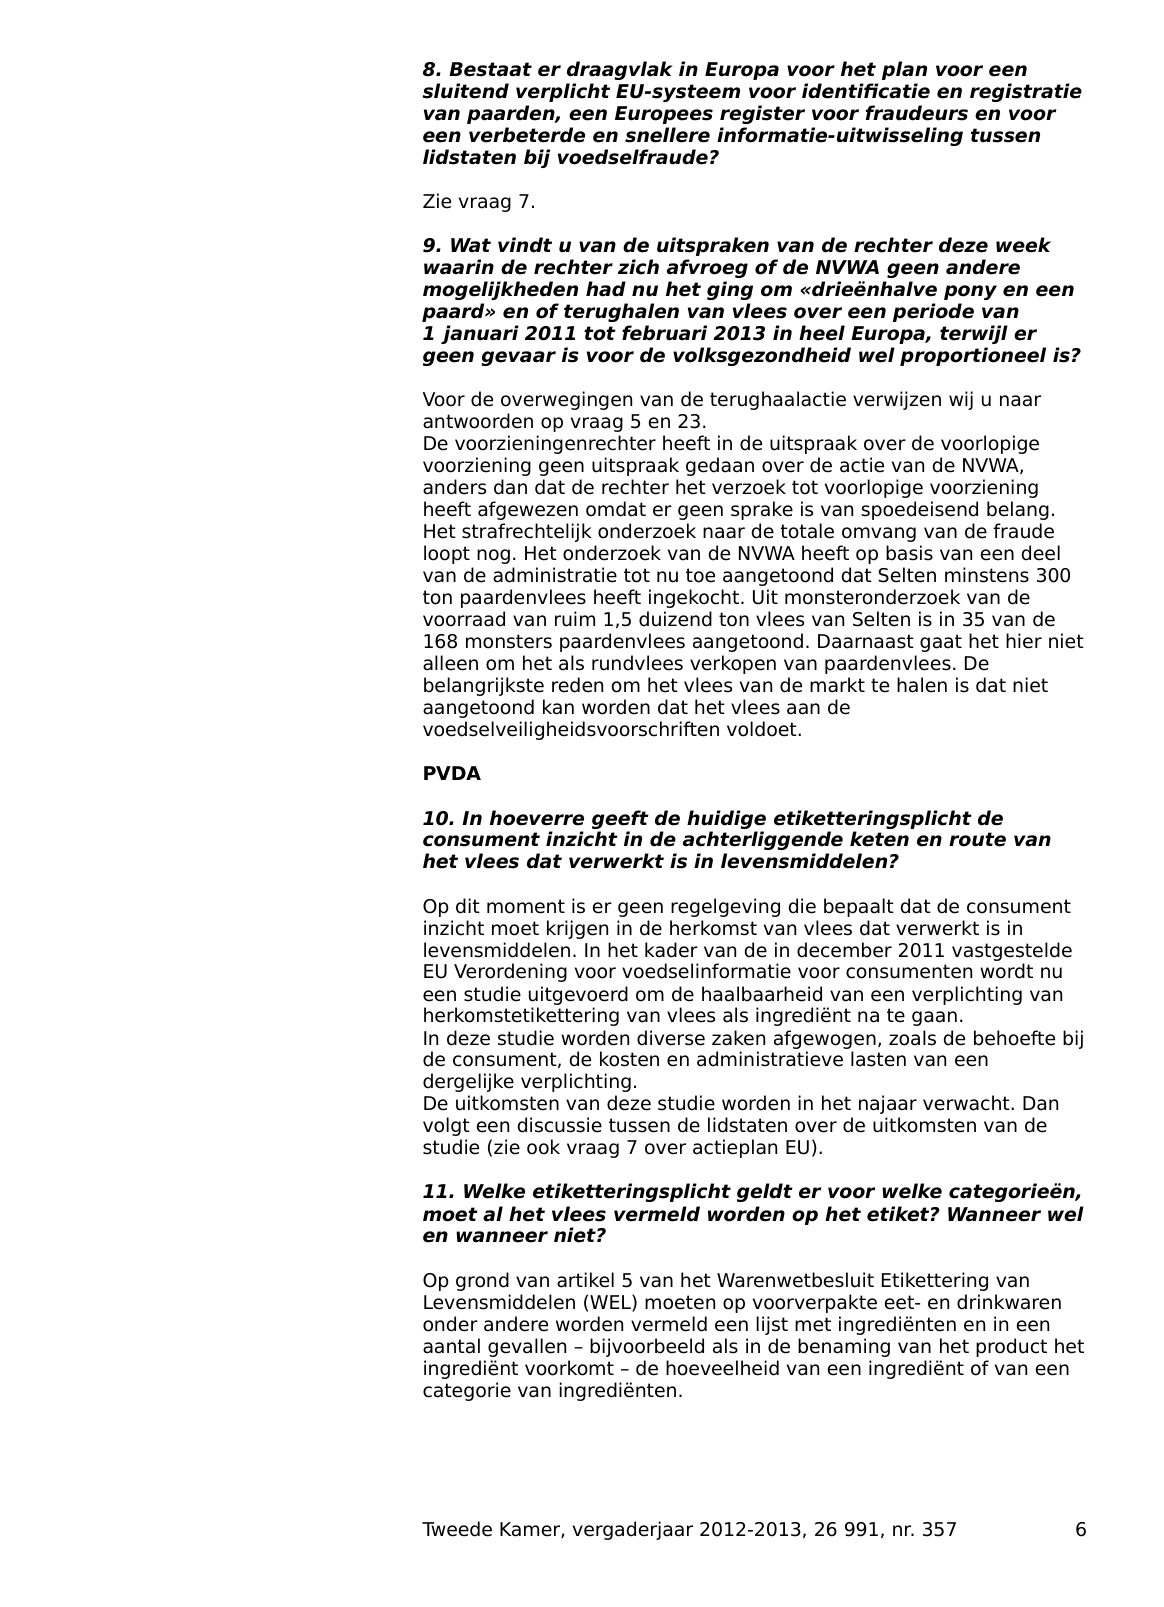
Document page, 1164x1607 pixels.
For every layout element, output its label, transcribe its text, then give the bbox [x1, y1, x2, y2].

text 11. Welke etiketteringsplicht geldt er voor welke categorieën, moet al het vlees vermeld worden op het etiket? Wanneer wel en wanneer niet? [422, 1181, 1087, 1247]
text Op grond van artikel 5 van het Warenwetbesluit Etikettering van Levensmiddelen (WEL) moeten op voorverpakte eet- en drinkwaren onder andere worden vermeld een lijst met ingrediënten en in een aantal gevallen – bijvoorbeeld als in de benaming van het product het ingrediënt voorkomt – de hoeveelheid van een ingrediënt of van een categorie van ingrediënten. [422, 1269, 1087, 1401]
text 10. In hoeverre geeft de huidige etiketteringsplicht de consument inzicht in de achterliggende keten en route van het vlees dat verwerkt is in levensmiddelen? [422, 807, 1087, 873]
text Op dit moment is er geen regelgeving die bepaalt dat de consument inzicht moet krijgen in de herkomst van vlees dat verwerkt is in levensmiddelen. In het kader van de in december 2011 vastgestelde EU Verordening voor voedselinformatie voor consumenten wordt nu een studie uitgevoerd om de haalbaarheid van een verplichting van herkomstetikettering van vlees als ingrediënt na te gaan. [422, 896, 1087, 1027]
text In deze studie worden diverse zaken afgewogen, zoals de behoefte bij de consument, de kosten en administratieve lasten van een dergelijke verplichting. [422, 1027, 1087, 1093]
subtitle PVDA [422, 763, 1087, 785]
text De uitkomsten van deze studie worden in het najaar verwacht. Dan volgt een discussie tussen de lidstaten over de uitkomsten van de studie (zie ook vraag 7 over actieplan EU). [422, 1093, 1087, 1159]
text 8. Bestaat er draagvlak in Europa voor het plan voor een sluitend verplicht EU-systeem voor identificatie en registratie van paarden, een Europees register voor fraudeurs en voor een verbeterde en snellere informatie-uitwisseling tussen lidstaten bij voedselfraude? [422, 59, 1087, 169]
text Zie vraag 7. [422, 191, 1087, 213]
text De voorzieningenrechter heeft in de uitspraak over de voorlopige voorziening geen uitspraak gedaan over de actie van de NVWA, anders dan dat de rechter het verzoek tot voorlopige voorziening heeft afgewezen omdat er geen sprake is van spoedeisend belang. Het strafrechtelijk onderzoek naar de totale omvang van de fraude loopt nog. Het onderzoek van de NVWA heeft op basis van een deel van de administratie tot nu toe aangetoond dat Selten minstens 300 ton paardenvlees heeft ingekocht. Uit monsteronderzoek van de voorraad van ruim 1,5 duizend ton vlees van Selten is in 35 van de 168 monsters paardenvlees aangetoond. Daarnaast gaat het hier niet alleen om het als rundvlees verkopen van paardenvlees. De belangrijkste reden om het vlees van de markt te halen is dat niet aangetoond kan worden dat het vlees aan de voedselveiligheidsvoorschriften voldoet. [422, 433, 1087, 741]
text Voor de overwegingen van de terughaalactie verwijzen wij u naar antwoorden op vraag 5 en 23. [422, 389, 1087, 433]
text 9. Wat vindt u van de uitspraken van de rechter deze week waarin de rechter zich afvroeg of de NVWA geen andere mogelijkheden had nu het ging om «drieënhalve pony en een paard» en of terughalen van vlees over een periode van 1 januari 2011 tot februari 2013 in heel Europa, terwijl er geen gevaar is voor de volksgezondheid wel proportioneel is? [422, 235, 1087, 367]
